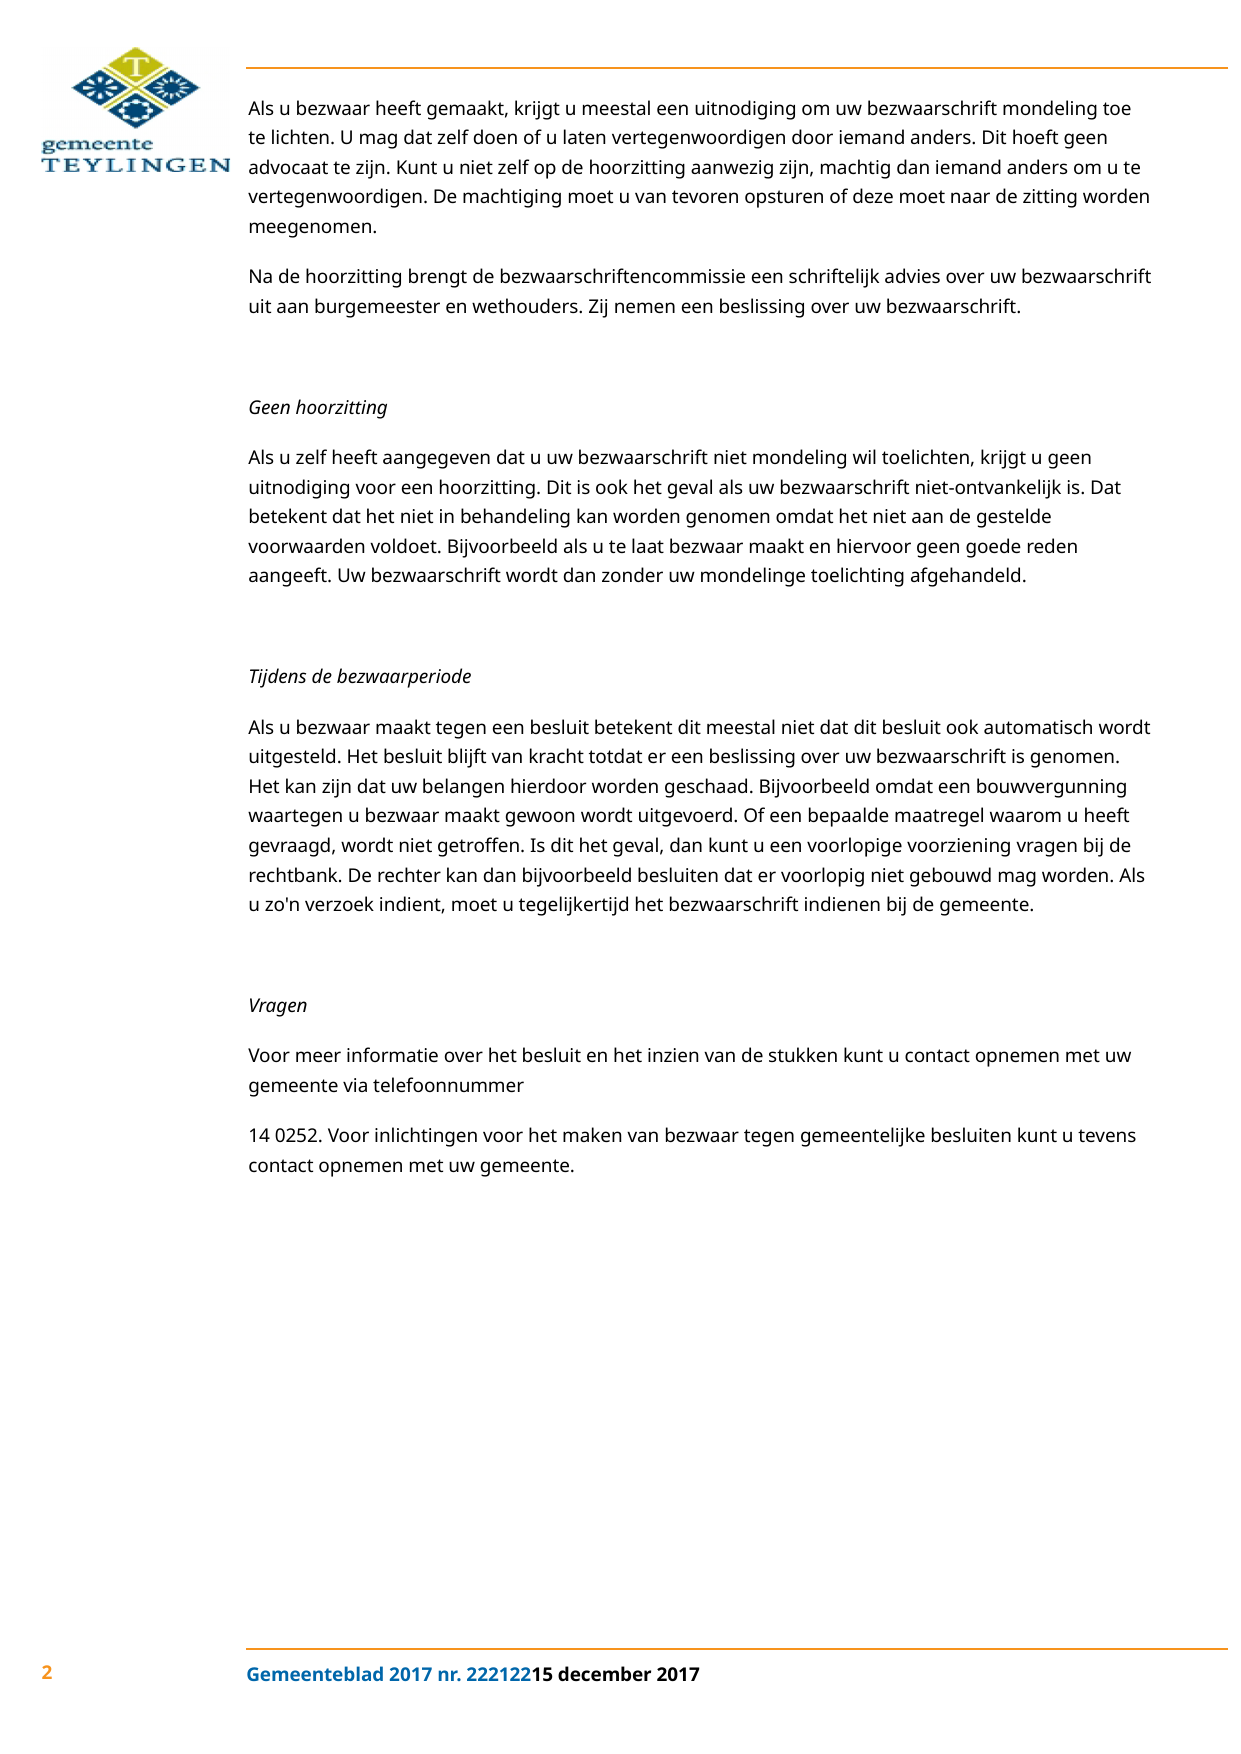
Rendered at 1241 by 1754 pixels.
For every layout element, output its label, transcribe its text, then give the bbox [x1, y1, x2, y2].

text Tijdens de bezwaarperiode [248, 663, 1152, 689]
text Vragen [248, 992, 1152, 1018]
text Als u zelf heeft aangegeven dat u uw bezwaarschrift niet mondeling wil toelichten, krijgt u geen uitnodiging voor een hoorzitting. Dit is ook het geval als uw bezwaarschrift niet-ontvankelijk is. Dat betekent dat het niet in behandeling kan worden genomen omdat het niet aan de gestelde voorwaarden voldoet. Bijvoorbeeld als u te laat bezwaar maakt en hiervoor geen goede reden aangeeft. Uw bezwaarschrift wordt dan zonder uw mondelinge toelichting afgehandeld. [248, 444, 1152, 588]
text Als u bezwaar maakt tegen een besluit betekent dit meestal niet dat dit besluit ook automatisch wordt uitgesteld. Het besluit blijft van kracht totdat er een beslissing over uw bezwaarschrift is genomen. Het kan zijn dat uw belangen hierdoor worden geschaad. Bijvoorbeeld omdat een bouwvergunning waartegen u bezwaar maakt gewoon wordt uitgevoerd. Of een bepaalde maatregel waarom u heeft gevraagd, wordt niet getroffen. Is dit het geval, dan kunt u een voorlopige voorziening vragen bij de rechtbank. De rechter kan dan bijvoorbeeld besluiten dat er voorlopig niet gebouwd mag worden. Als u zo'n verzoek indient, moet u tegelijkertijd het bezwaarschrift indienen bij de gemeente. [248, 714, 1152, 917]
text 14 0252. Voor inlichtingen voor het maken van bezwaar tegen gemeentelijke besluiten kunt u tevens contact opnemen met uw gemeente. [248, 1123, 1152, 1178]
text Voor meer informatie over het besluit en het inzien van de stukken kunt u contact opnemen met uw gemeente via telefoonnummer [248, 1043, 1152, 1098]
text Als u bezwaar heeft gemaakt, krijgt u meestal een uitnodiging om uw bezwaarschrift mondeling toe te lichten. U mag dat zelf doen of u laten vertegenwoordigen door iemand anders. Dit hoeft geen advocaat te zijn. Kunt u niet zelf op de hoorzitting aanwezig zijn, machtig dan iemand anders om u te vertegenwoordigen. De machtiging moet u van tevoren opsturen of deze moet naar de zitting worden meegenomen. [248, 95, 1152, 239]
text Na de hoorzitting brengt de bezwaarschriftencommissie een schriftelijk advies over uw bezwaarschrift uit aan burgemeester en wethouders. Zij nemen een beslissing over uw bezwaarschrift. [248, 263, 1152, 319]
picture [41, 47, 231, 172]
text Geen hoorzitting [248, 394, 1152, 420]
